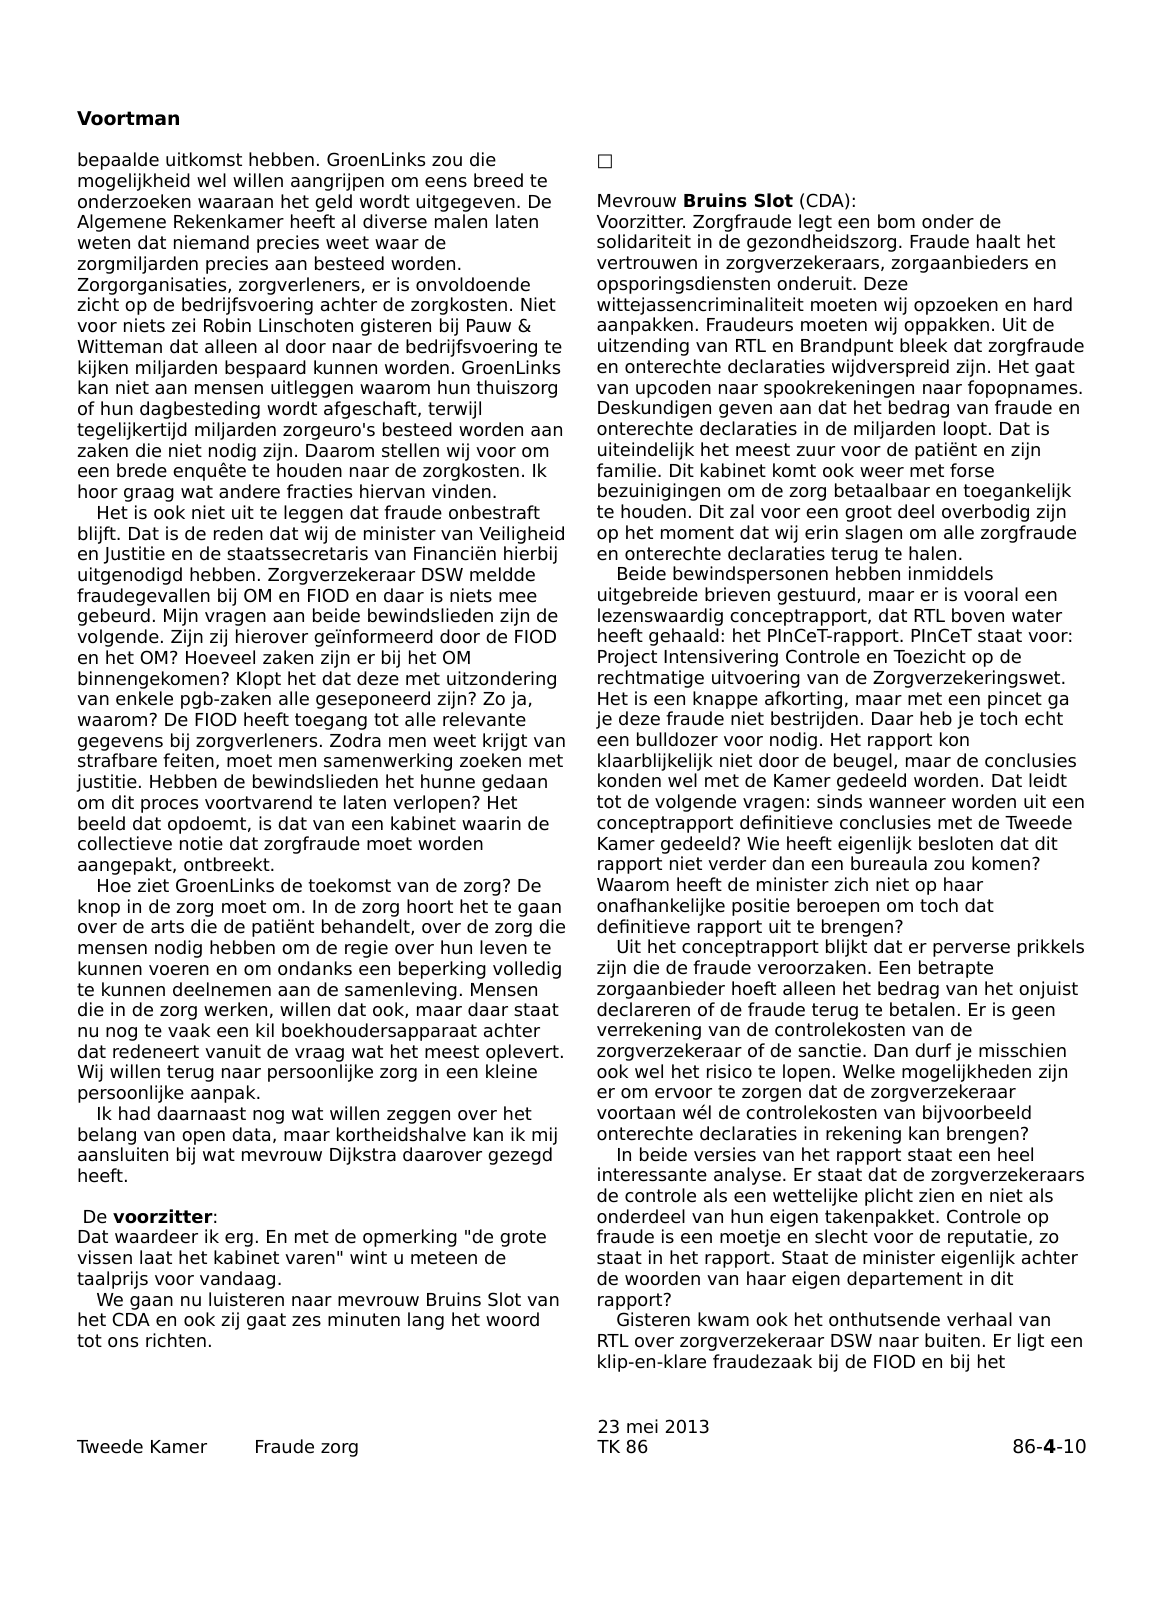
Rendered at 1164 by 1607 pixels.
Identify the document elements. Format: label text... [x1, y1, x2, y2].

text Hoe ziet GroenLinks de toekomst van de zorg? De knop in de zorg moet om. In de zorg hoort het te gaan over de arts die de patiënt behandelt, over de zorg die mensen nodig hebben om de regie over hun leven te kunnen voeren en om ondanks een beperking volledig te kunnen deelnemen aan de samenleving. Mensen die in de zorg werken, willen dat ook, maar daar staat nu nog te vaak een kil boekhoudersapparaat achter dat redeneert vanuit de vraag wat het meest oplevert. Wij willen terug naar persoonlijke zorg in een kleine persoonlijke aanpak. [77, 876, 567, 1104]
text Beide bewindspersonen hebben inmiddels uitgebreide brieven gestuurd, maar er is vooral een lezenswaardig conceptrapport, dat RTL boven water heeft gehaald: het PInCeT-rapport. PInCeT staat voor: Project Intensivering Controle en Toezicht op de rechtmatige uitvoering van de Zorgverzekeringswet. Het is een knappe afkorting, maar met een pincet ga je deze fraude niet bestrijden. Daar heb je toch echt een bulldozer voor nodig. Het rapport kon klaarblijkelijk niet door de beugel, maar de conclusies konden wel met de Kamer gedeeld worden. Dat leidt tot de volgende vragen: sinds wanneer worden uit een conceptrapport definitieve conclusies met de Tweede Kamer gedeeld? Wie heeft eigenlijk besloten dat dit rapport niet verder dan een bureaula zou komen? Waarom heeft de minister zich niet op haar onafhankelijke positie beroepen om toch dat definitieve rapport uit te brengen? [596, 564, 1087, 937]
text Uit het conceptrapport blijkt dat er perverse prikkels zijn die de fraude veroorzaken. Een betrapte zorgaanbieder hoeft alleen het bedrag van het onjuist declareren of de fraude terug te betalen. Er is geen verrekening van de controlekosten van de zorgverzekeraar of de sanctie. Dan durf je misschien ook wel het risico te lopen. Welke mogelijkheden zijn er om ervoor te zorgen dat de zorgverzekeraar voortaan wél de controlekosten van bijvoorbeeld onterechte declaraties in rekening kan brengen? [596, 937, 1087, 1144]
text In beide versies van het rapport staat een heel interessante analyse. Er staat dat de zorgverzekeraars de controle als een wettelijke plicht zien en niet als onderdeel van hun eigen takenpakket. Controle op fraude is een moetje en slecht voor de reputatie, zo staat in het rapport. Staat de minister eigenlijk achter de woorden van haar eigen departement in dit rapport? [596, 1144, 1087, 1310]
text □ [596, 150, 1087, 171]
text Dat waardeer ik erg. En met de opmerking "de grote vissen laat het kabinet varen" wint u meteen de taalprijs voor vandaag. [77, 1227, 567, 1289]
text Gisteren kwam ook het onthutsende verhaal van RTL over zorgverzekeraar DSW naar buiten. Er ligt een klip-en-klare fraudezaak bij de FIOD en bij het [596, 1310, 1087, 1372]
text We gaan nu luisteren naar mevrouw Bruins Slot van het CDA en ook zij gaat zes minuten lang het woord tot ons richten. [77, 1289, 567, 1352]
text bepaalde uitkomst hebben. GroenLinks zou die mogelijkheid wel willen aangrijpen om eens breed te onderzoeken waaraan het geld wordt uitgegeven. De Algemene Rekenkamer heeft al diverse malen laten weten dat niemand precies weet waar de zorgmiljarden precies aan besteed worden. Zorgorganisaties, zorgverleners, er is onvoldoende zicht op de bedrijfsvoering achter de zorgkosten. Niet voor niets zei Robin Linschoten gisteren bij Pauw & Witteman dat alleen al door naar de bedrijfsvoering te kijken miljarden bespaard kunnen worden. GroenLinks kan niet aan mensen uitleggen waarom hun thuiszorg of hun dagbesteding wordt afgeschaft, terwijl tegelijkertijd miljarden zorgeuro's besteed worden aan zaken die niet nodig zijn. Daarom stellen wij voor om een brede enquête te houden naar de zorgkosten. Ik hoor graag wat andere fracties hiervan vinden. [77, 150, 567, 503]
text De voorzitter: [77, 1207, 567, 1227]
text Ik had daarnaast nog wat willen zeggen over het belang van open data, maar kortheidshalve kan ik mij aansluiten bij wat mevrouw Dijkstra daarover gezegd heeft. [77, 1104, 567, 1187]
text Het is ook niet uit te leggen dat fraude onbestraft blijft. Dat is de reden dat wij de minister van Veiligheid en Justitie en de staatssecretaris van Financiën hierbij uitgenodigd hebben. Zorgverzekeraar DSW meldde fraudegevallen bij OM en FIOD en daar is niets mee gebeurd. Mijn vragen aan beide bewindslieden zijn de volgende. Zijn zij hierover geïnformeerd door de FIOD en het OM? Hoeveel zaken zijn er bij het OM binnengekomen? Klopt het dat deze met uitzondering van enkele pgb-zaken alle geseponeerd zijn? Zo ja, waarom? De FIOD heeft toegang tot alle relevante gegevens bij zorgverleners. Zodra men weet krijgt van strafbare feiten, moet men samenwerking zoeken met justitie. Hebben de bewindslieden het hunne gedaan om dit proces voortvarend te laten verlopen? Het beeld dat opdoemt, is dat van een kabinet waarin de collectieve notie dat zorgfraude moet worden aangepakt, ontbreekt. [77, 503, 567, 876]
text Voorzitter. Zorgfraude legt een bom onder de solidariteit in de gezondheidszorg. Fraude haalt het vertrouwen in zorgverzekeraars, zorgaanbieders en opsporingsdiensten onderuit. Deze wittejassencriminaliteit moeten wij opzoeken en hard aanpakken. Fraudeurs moeten wij oppakken. Uit de uitzending van RTL en Brandpunt bleek dat zorgfraude en onterechte declaraties wijdverspreid zijn. Het gaat van upcoden naar spookrekeningen naar fopopnames. Deskundigen geven aan dat het bedrag van fraude en onterechte declaraties in de miljarden loopt. Dat is uiteindelijk het meest zuur voor de patiënt en zijn familie. Dit kabinet komt ook weer met forse bezuinigingen om de zorg betaalbaar en toegankelijk te houden. Dit zal voor een groot deel overbodig zijn op het moment dat wij erin slagen om alle zorgfraude en onterechte declaraties terug te halen. [596, 212, 1087, 564]
text Mevrouw Bruins Slot (CDA): [596, 191, 1087, 212]
